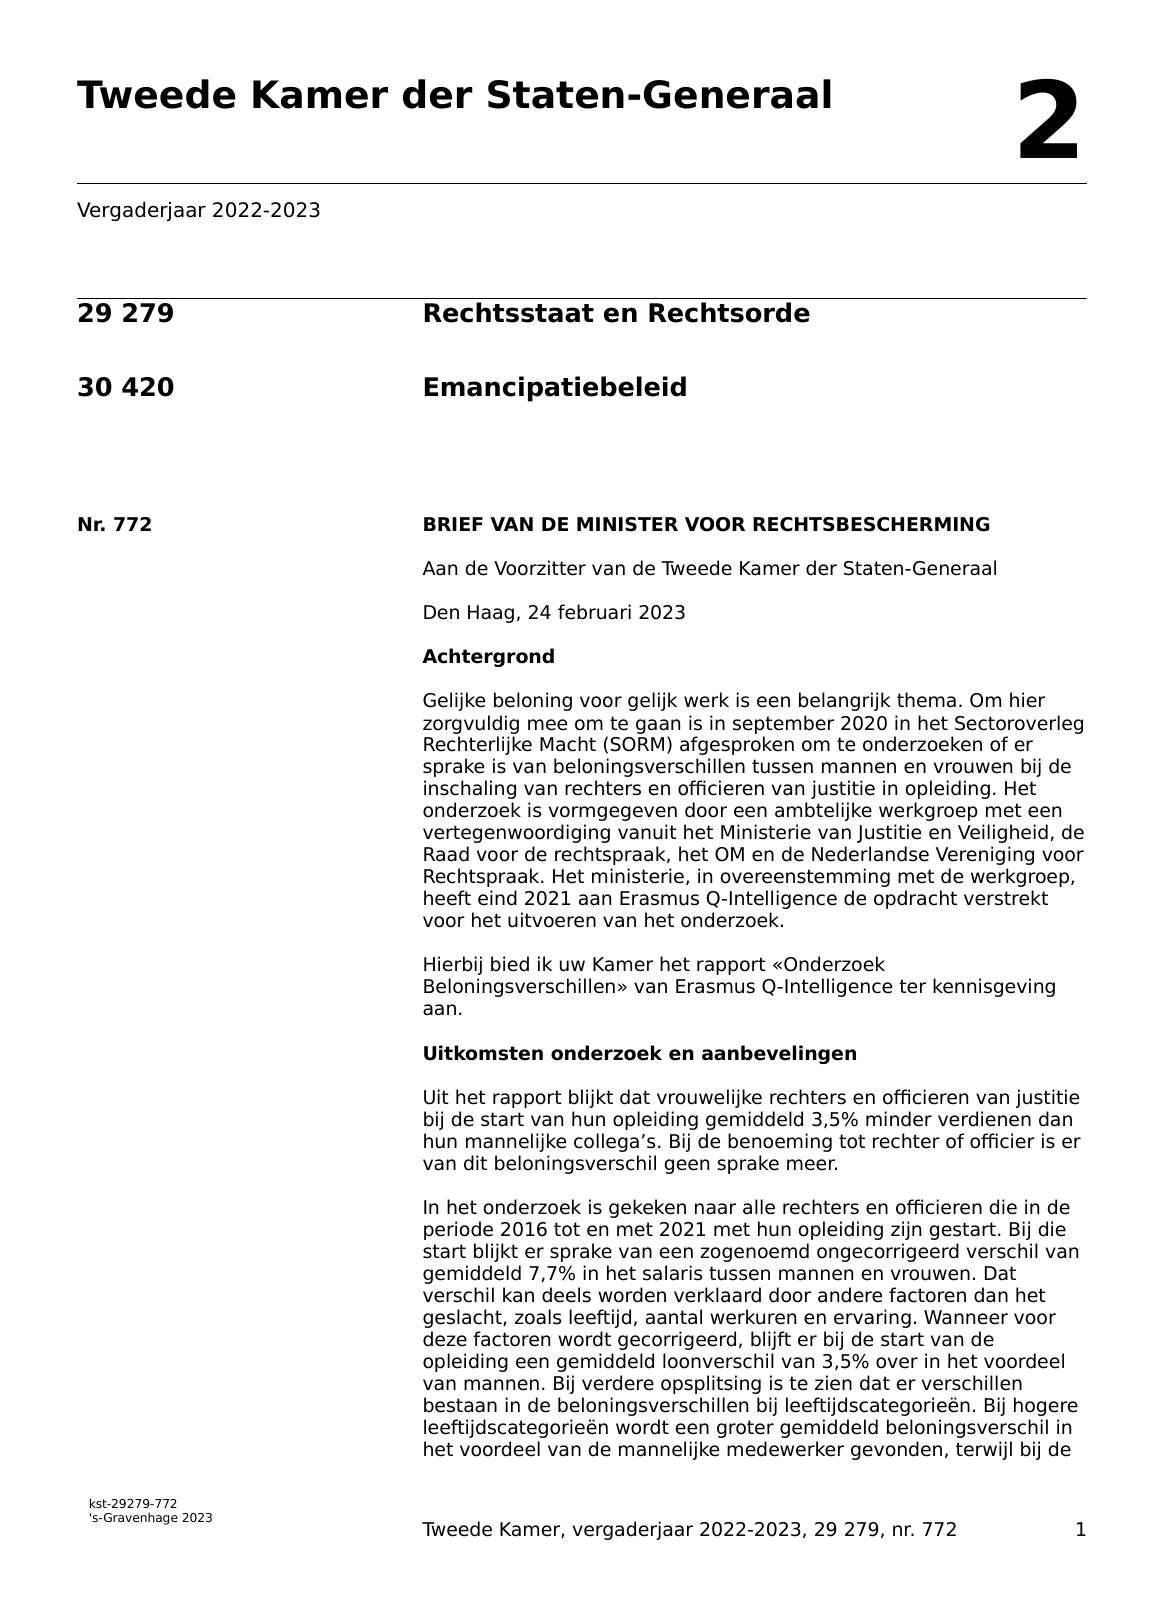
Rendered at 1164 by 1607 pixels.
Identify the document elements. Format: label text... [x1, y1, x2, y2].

text Den Haag, 24 februari 2023 [422, 602, 1087, 624]
text Aan de Voorzitter van de Tweede Kamer der Staten-Generaal [422, 558, 1087, 580]
table_header 2 [886, 59, 1087, 183]
table_header Tweede Kamer der Staten-Generaal [77, 59, 886, 183]
text In het onderzoek is gekeken naar alle rechters en officieren die in de periode 2016 tot en met 2021 met hun opleiding zijn gestart. Bij die start blijkt er sprake van een zogenoemd ongecorrigeerd verschil van gemiddeld 7,7% in het salaris tussen mannen en vrouwen. Dat verschil kan deels worden verklaard door andere factoren dan het geslacht, zoals leeftijd, aantal werkuren en ervaring. Wanneer voor deze factoren wordt gecorrigeerd, blijft er bij de start van de opleiding een gemiddeld loonverschil van 3,5% over in het voordeel van mannen. Bij verdere opsplitsing is te zien dat er verschillen bestaan in de beloningsverschillen bij leeftijdscategorieën. Bij hogere leeftijdscategorieën wordt een groter gemiddeld beloningsverschil in het voordeel van de mannelijke medewerker gevonden, terwijl bij de [422, 1197, 1087, 1461]
text kst-29279-772 [88, 1497, 323, 1511]
subtitle 30 420 Emancipatiebeleid [77, 373, 1087, 403]
subtitle Nr. 772 BRIEF VAN DE MINISTER VOOR RECHTSBESCHERMING [77, 514, 1087, 536]
text Uit het rapport blijkt dat vrouwelijke rechters en officieren van justitie bij de start van hun opleiding gemiddeld 3,5% minder verdienen dan hun mannelijke collega’s. Bij de benoeming tot rechter of officier is er van dit beloningsverschil geen sprake meer. [422, 1087, 1087, 1174]
text Hierbij bied ik uw Kamer het rapport «Onderzoek Beloningsverschillen» van Erasmus Q-Intelligence ter kennisgeving aan. [422, 954, 1087, 1020]
subtitle Achtergrond [422, 646, 1087, 668]
subtitle 29 279 Rechtsstaat en Rechtsorde [77, 299, 1087, 329]
text 's-Gravenhage 2023 [88, 1511, 323, 1525]
subtitle Uitkomsten onderzoek en aanbevelingen [422, 1042, 1087, 1064]
table_cell Vergaderjaar 2022-2023 [77, 184, 1087, 298]
text Gelijke beloning voor gelijk werk is een belangrijk thema. Om hier zorgvuldig mee om te gaan is in september 2020 in het Sectoroverleg Rechterlijke Macht (SORM) afgesproken om te onderzoeken of er sprake is van beloningsverschillen tussen mannen en vrouwen bij de inschaling van rechters en officieren van justitie in opleiding. Het onderzoek is vormgegeven door een ambtelijke werkgroep met een vertegenwoordiging vanuit het Ministerie van Justitie en Veiligheid, de Raad voor de rechtspraak, het OM en de Nederlandse Vereniging voor Rechtspraak. Het ministerie, in overeenstemming met de werkgroep, heeft eind 2021 aan Erasmus Q-Intelligence de opdracht verstrekt voor het uitvoeren van het onderzoek. [422, 690, 1087, 932]
